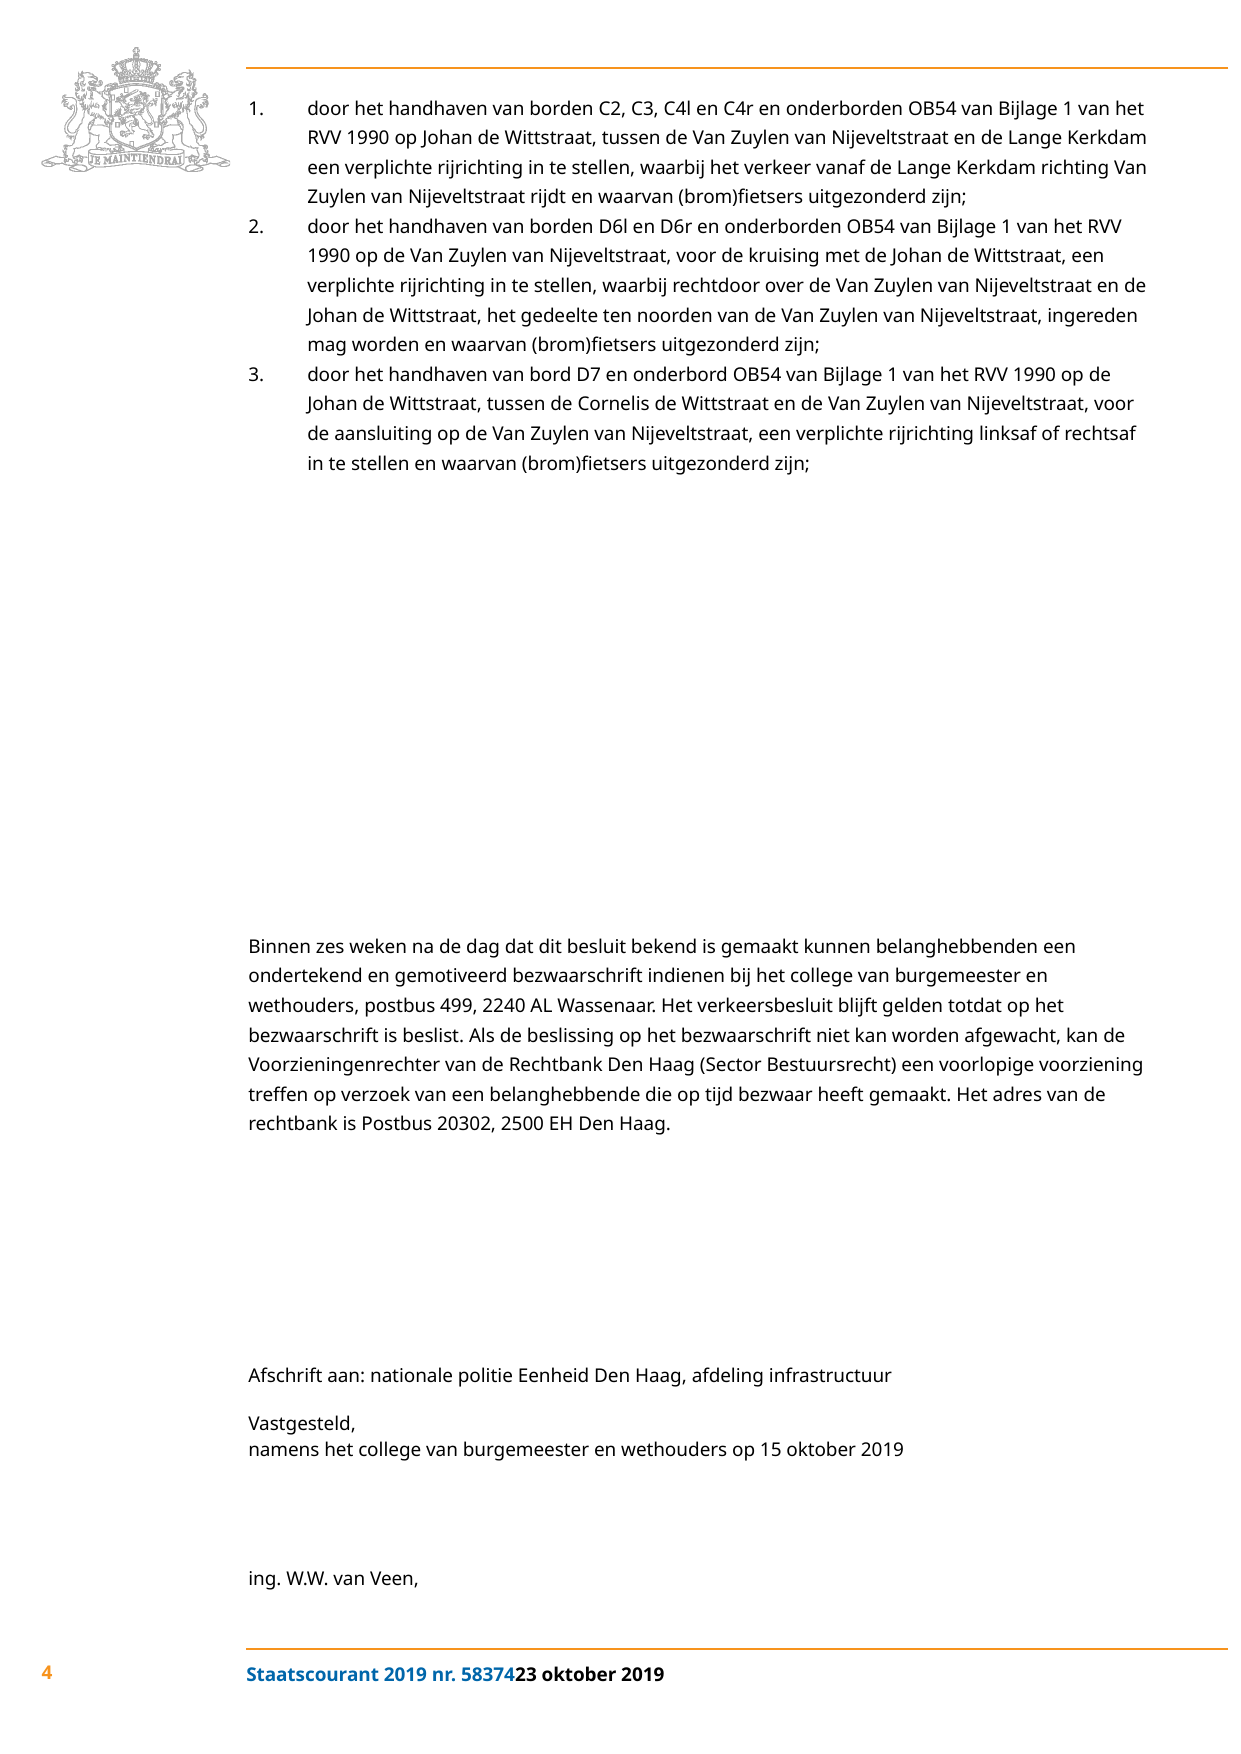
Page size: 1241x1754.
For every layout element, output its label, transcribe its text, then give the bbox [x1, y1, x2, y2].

text Binnen zes weken na de dag dat dit besluit bekend is gemaakt kunnen belanghebbenden een ondertekend en gemotiveerd bezwaarschrift indienen bij het college van burgemeester en wethouders, postbus 499, 2240 AL Wassenaar. Het verkeersbesluit blijft gelden totdat op het bezwaarschrift is beslist. Als de beslissing op het bezwaarschrift niet kan worden afgewacht, kan de Voorzieningenrechter van de Rechtbank Den Haag (Sector Bestuursrecht) een voorlopige voorziening treffen op verzoek van een belanghebbende die op tijd bezwaar heeft gemaakt. Het adres van de rechtbank is Postbus 20302, 2500 EH Den Haag. [248, 933, 1152, 1136]
text Vastgesteld, [248, 1411, 1152, 1436]
text ing. W.W. van Veen, [248, 1565, 1152, 1591]
list door het handhaven van borden C2, C3, C4l en C4r en onderborden OB54 van Bijlage 1 van het RVV 1990 op Johan de Wittstraat, tussen de Van Zuylen van Nijeveltstraat en de Lange Kerkdam een verplichte rijrichting in te stellen, waarbij het verkeer vanaf de Lange Kerkdam richting Van Zuylen van Nijeveltstraat rijdt en waarvan (brom)fietsers uitgezonderd zijn; [248, 95, 1152, 209]
picture [41, 47, 231, 172]
text namens het college van burgemeester en wethouders op 15 oktober 2019 [248, 1436, 1152, 1462]
text Afschrift aan: nationale politie Eenheid Den Haag, afdeling infrastructuur [248, 1363, 1152, 1388]
list door het handhaven van bord D7 en onderbord OB54 van Bijlage 1 van het RVV 1990 op de Johan de Wittstraat, tussen de Cornelis de Wittstraat en de Van Zuylen van Nijeveltstraat, voor de aansluiting op de Van Zuylen van Nijeveltstraat, een verplichte rijrichting linksaf of rechtsaf in te stellen en waarvan (brom)fietsers uitgezonderd zijn; [248, 361, 1152, 476]
list door het handhaven van borden D6l en D6r en onderborden OB54 van Bijlage 1 van het RVV 1990 op de Van Zuylen van Nijeveltstraat, voor de kruising met de Johan de Wittstraat, een verplichte rijrichting in te stellen, waarbij rechtdoor over de Van Zuylen van Nijeveltstraat en de Johan de Wittstraat, het gedeelte ten noorden van de Van Zuylen van Nijeveltstraat, ingereden mag worden en waarvan (brom)fietsers uitgezonderd zijn; [248, 213, 1152, 357]
